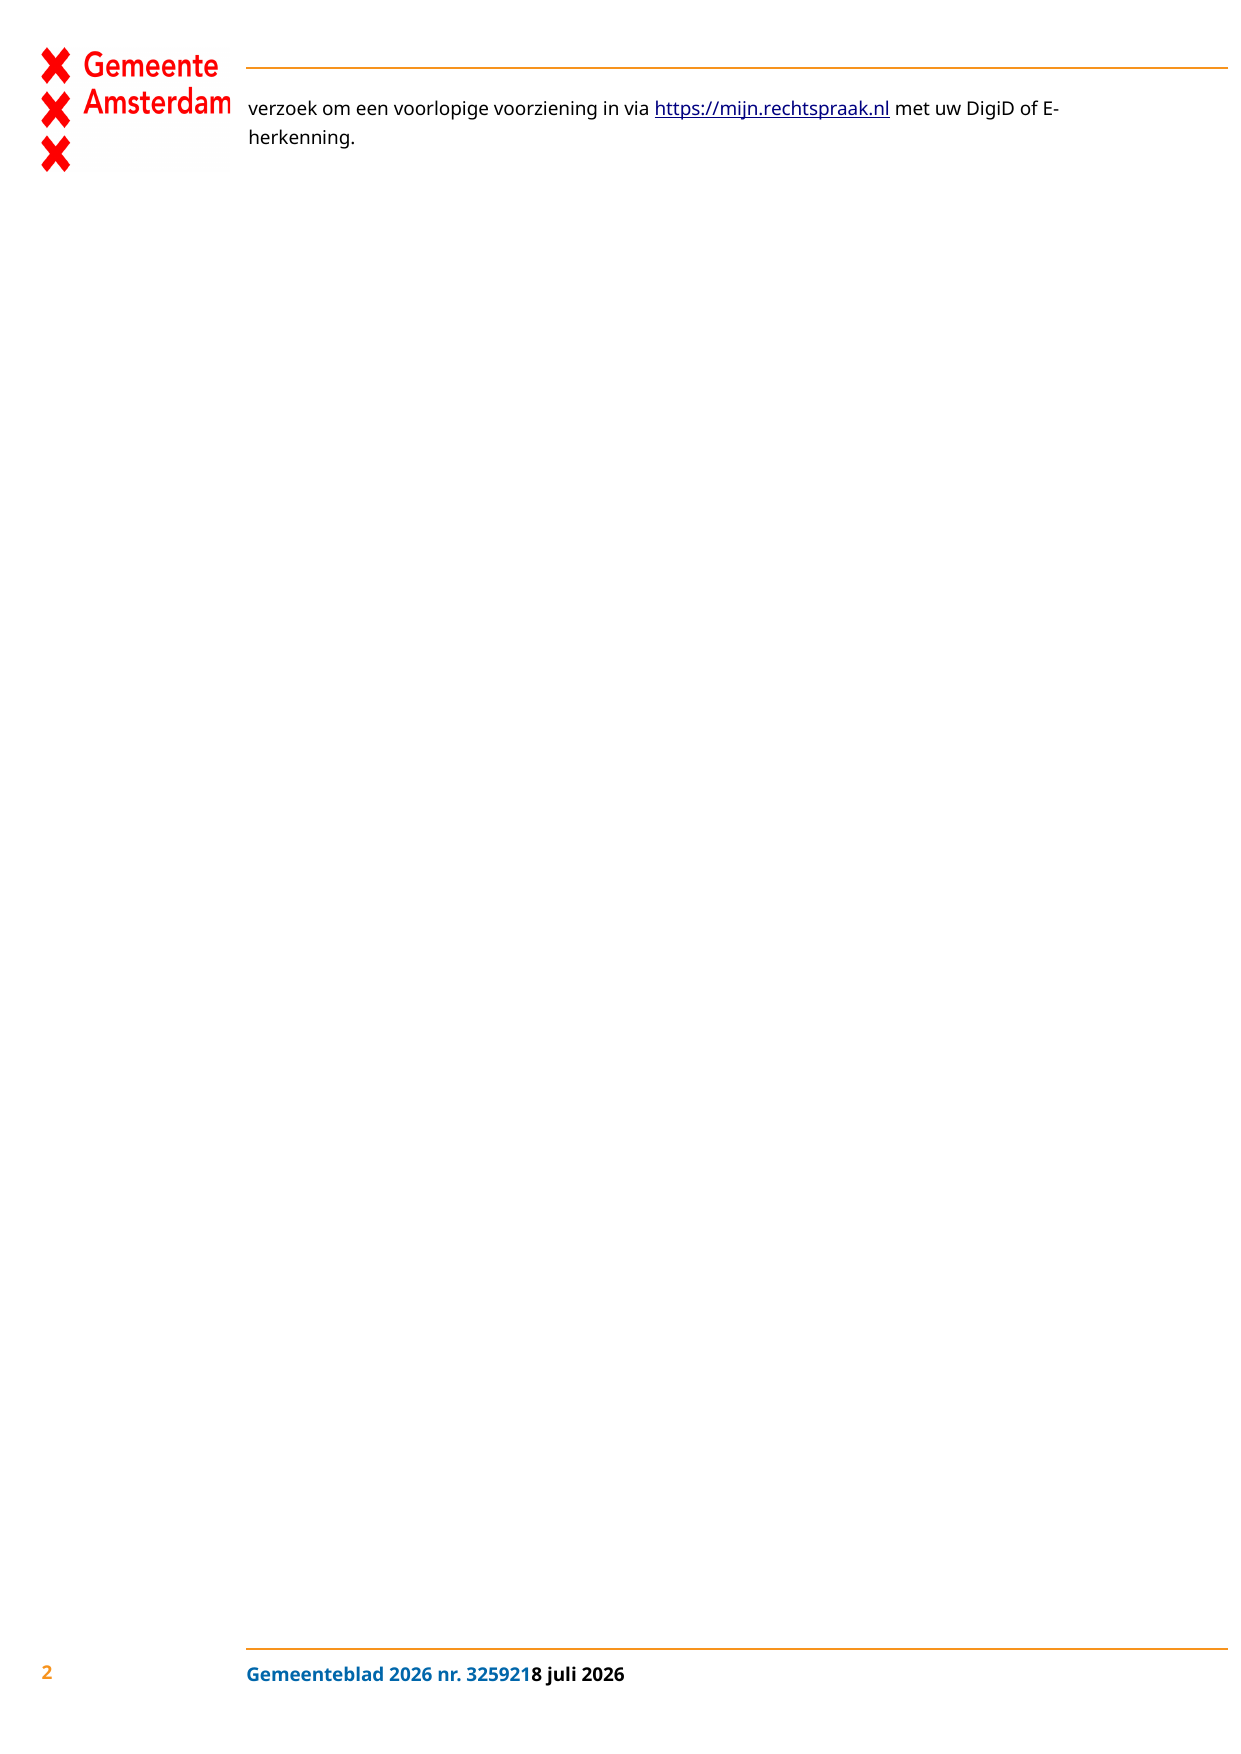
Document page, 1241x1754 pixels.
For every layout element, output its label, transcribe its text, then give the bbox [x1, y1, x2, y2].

text verzoek om een voorlopige voorziening in via https://mijn.rechtspraak.nl met uw DigiD of E-herkenning. [248, 95, 1152, 150]
picture [41, 47, 231, 172]
